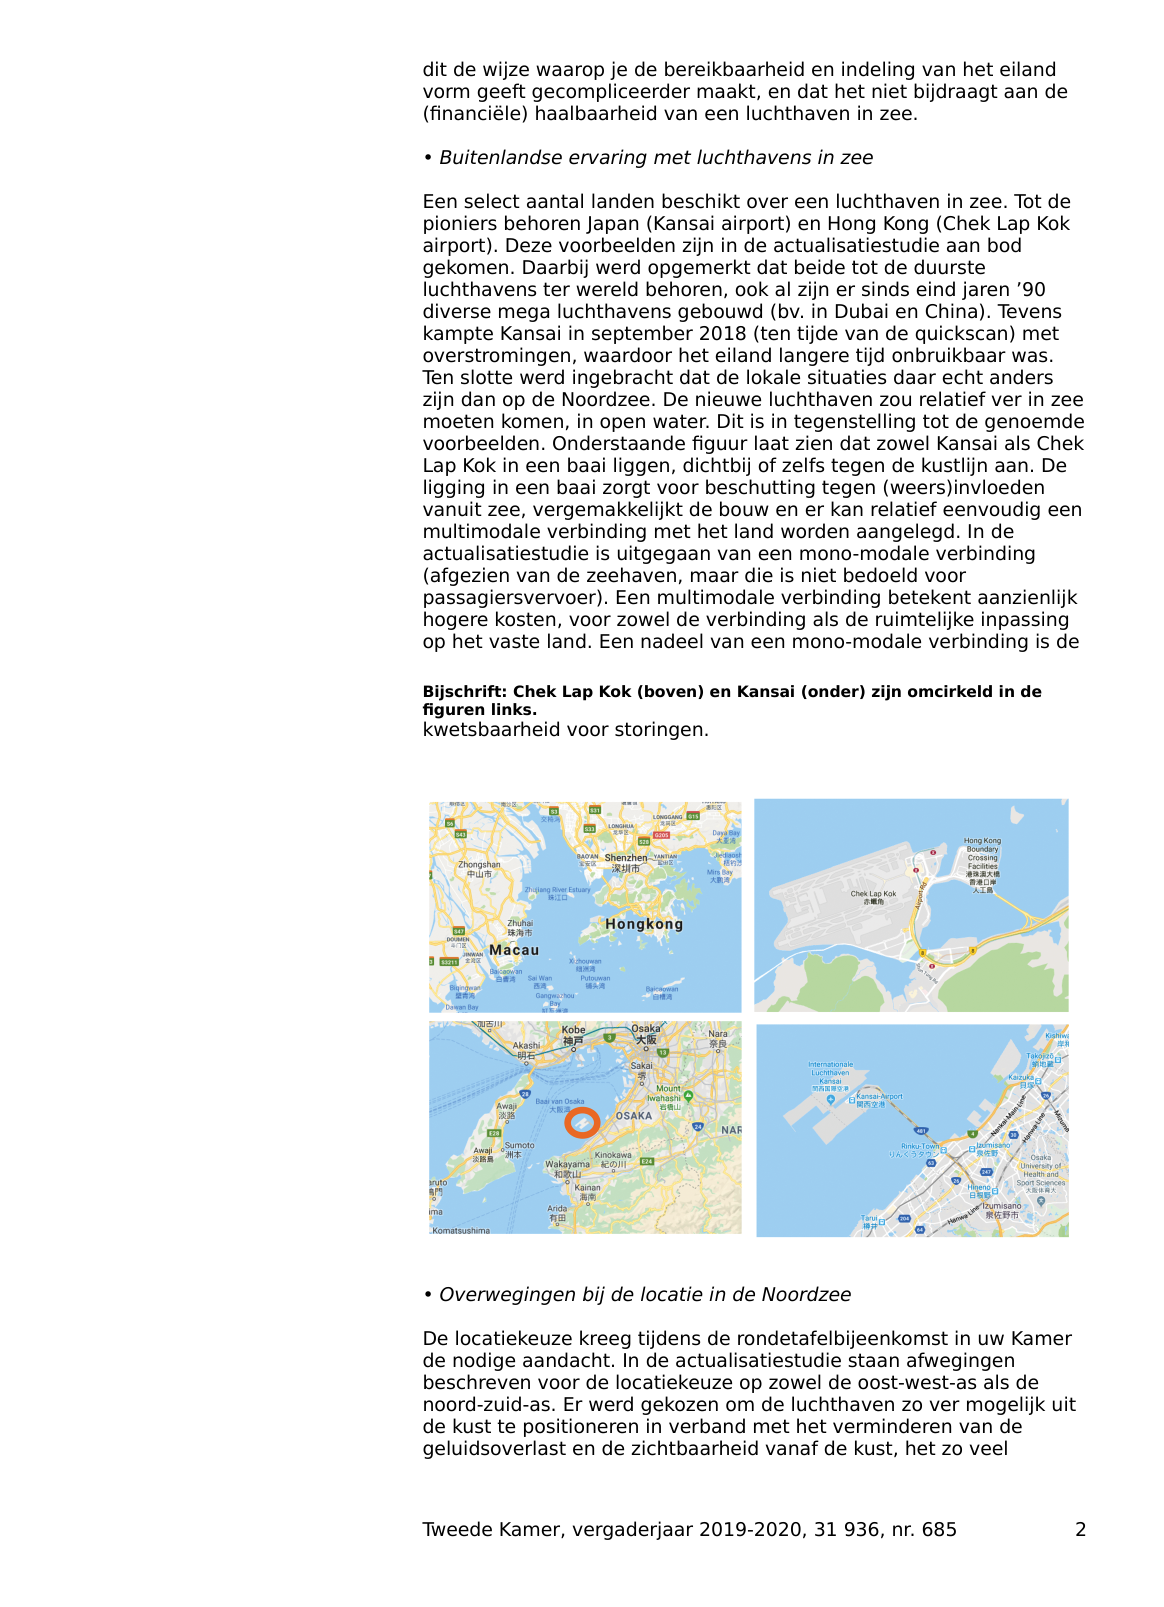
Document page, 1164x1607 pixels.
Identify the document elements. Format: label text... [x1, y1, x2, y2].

picture [422, 797, 1072, 1240]
subtitle • Overwegingen bij de locatie in de Noordzee [422, 1284, 1087, 1306]
text Bijschrift: Chek Lap Kok (boven) en Kansai (onder) zijn omcirkeld in de figuren links. [422, 683, 1072, 719]
subtitle • Buitenlandse ervaring met luchthavens in zee [422, 147, 1087, 169]
text De locatiekeuze kreeg tijdens de rondetafelbijeenkomst in uw Kamer de nodige aandacht. In de actualisatiestudie staan afwegingen beschreven voor de locatiekeuze op zowel de oost-west-as als de noord-zuid-as. Er werd gekozen om de luchthaven zo ver mogelijk uit de kust te positioneren in verband met het verminderen van de geluidsoverlast en de zichtbaarheid vanaf de kust, het zo veel [422, 1328, 1087, 1460]
text dit de wijze waarop je de bereikbaarheid en indeling van het eiland vorm geeft gecompliceerder maakt, en dat het niet bijdraagt aan de (financiële) haalbaarheid van een luchthaven in zee. [422, 59, 1087, 125]
text Een select aantal landen beschikt over een luchthaven in zee. Tot de pioniers behoren Japan (Kansai airport) en Hong Kong (Chek Lap Kok airport). Deze voorbeelden zijn in de actualisatiestudie aan bod gekomen. Daarbij werd opgemerkt dat beide tot de duurste luchthavens ter wereld behoren, ook al zijn er sinds eind jaren ’90 diverse mega luchthavens gebouwd (bv. in Dubai en China). Tevens kampte Kansai in september 2018 (ten tijde van de quickscan) met overstromingen, waardoor het eiland langere tijd onbruikbaar was. Ten slotte werd ingebracht dat de lokale situaties daar echt anders zijn dan op de Noordzee. De nieuwe luchthaven zou relatief ver in zee moeten komen, in open water. Dit is in tegenstelling tot de genoemde voorbeelden. Onderstaande figuur laat zien dat zowel Kansai als Chek Lap Kok in een baai liggen, dichtbij of zelfs tegen de kustlijn aan. De ligging in een baai zorgt voor beschutting tegen (weers)invloeden vanuit zee, vergemakkelijkt de bouw en er kan relatief eenvoudig een multimodale verbinding met het land worden aangelegd. In de actualisatiestudie is uitgegaan van een mono-modale verbinding (afgezien van de zeehaven, maar die is niet bedoeld voor passagiersvervoer). Een multimodale verbinding betekent aanzienlijk hogere kosten, voor zowel de verbinding als de ruimtelijke inpassing op het vaste land. Een nadeel van een mono-modale verbinding is de kwetsbaarheid voor storingen. [422, 191, 1087, 741]
